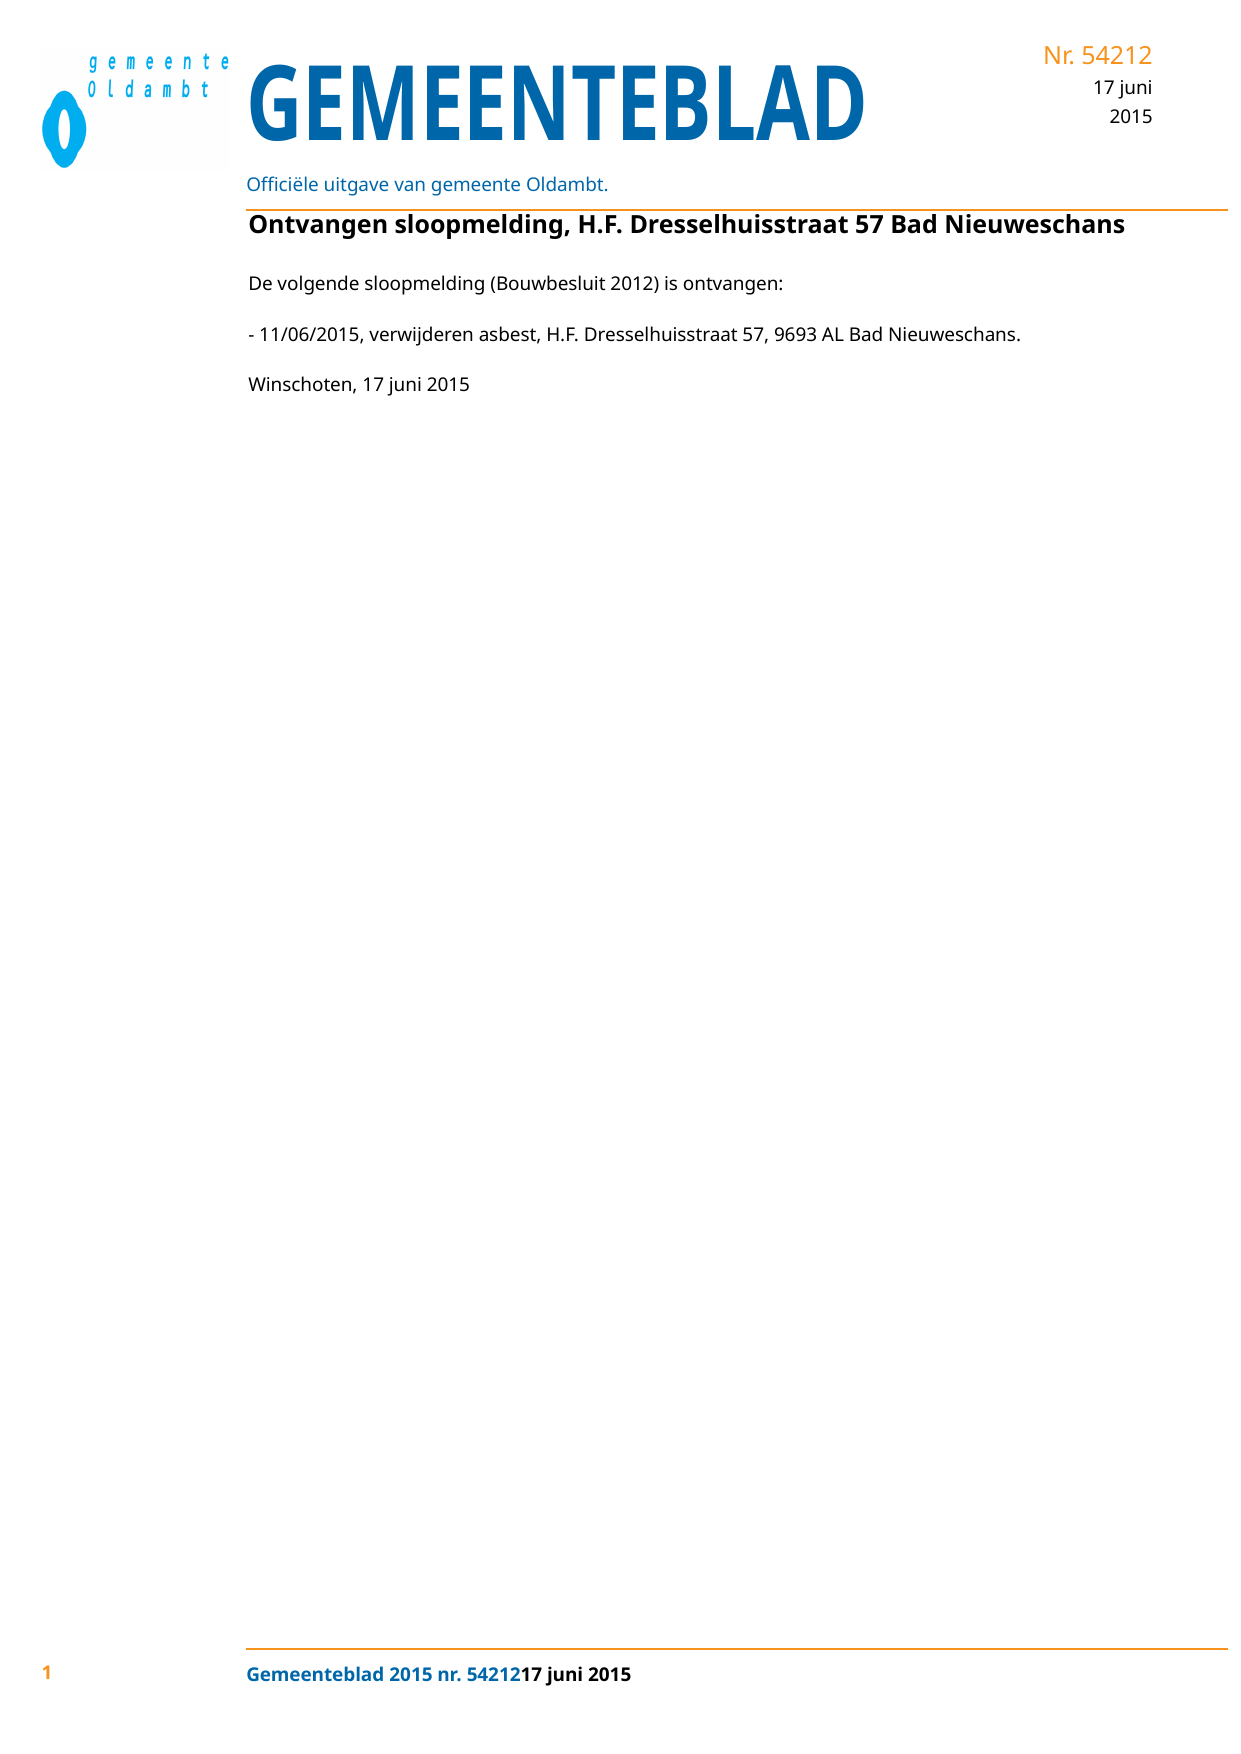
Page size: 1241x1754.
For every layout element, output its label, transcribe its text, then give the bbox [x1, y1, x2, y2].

text - 11/06/2015, verwijderen asbest, H.F. Dresselhuisstraat 57, 9693 AL Bad Nieuweschans. [248, 321, 1152, 346]
text Winschoten, 17 juni 2015 [248, 371, 1152, 397]
text De volgende sloopmelding (Bouwbesluit 2012) is ontvangen: [248, 270, 1152, 296]
text Ontvangen sloopmelding, H.F. Dresselhuisstraat 57 Bad Nieuweschans [248, 211, 1152, 241]
picture [41, 47, 231, 172]
